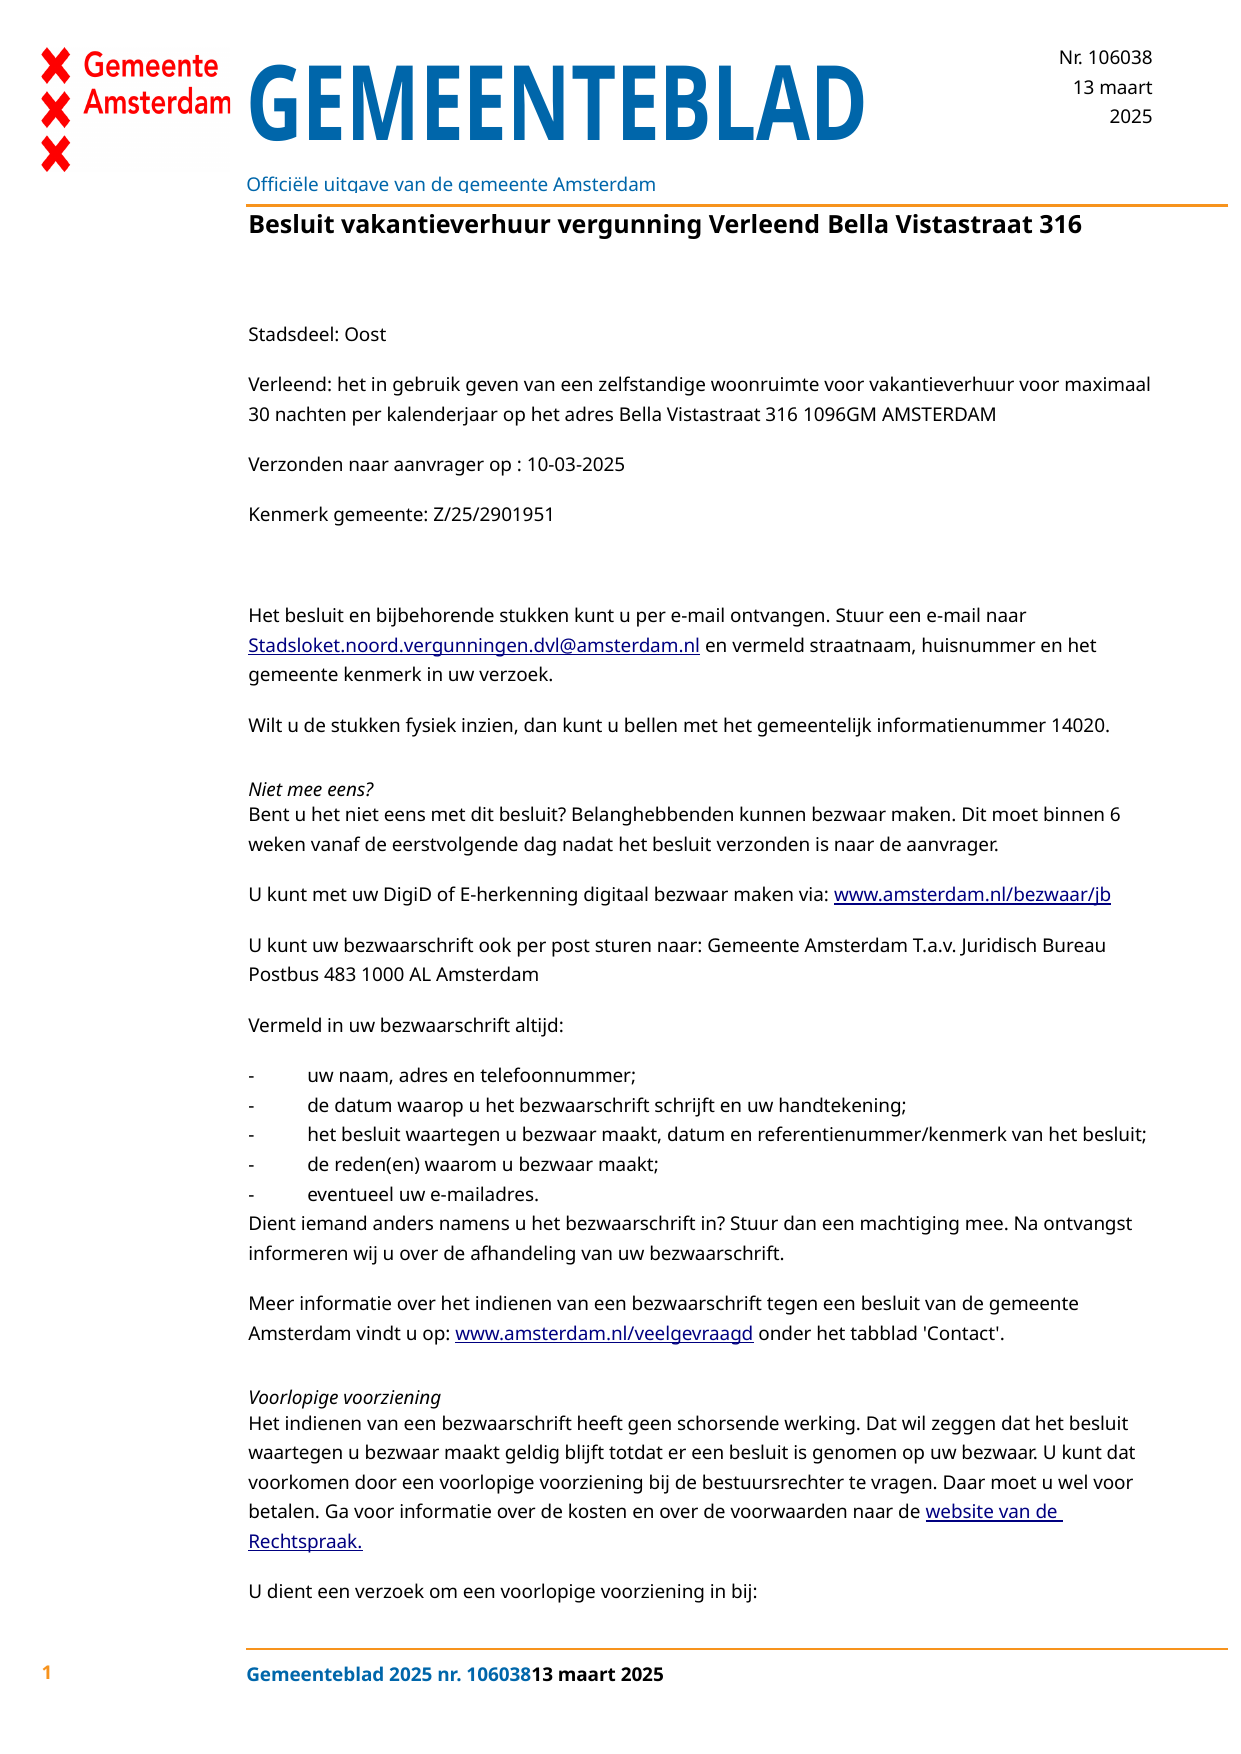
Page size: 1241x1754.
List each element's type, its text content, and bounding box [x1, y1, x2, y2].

text Wilt u de stukken fysiek inzien, dan kunt u bellen met het gemeentelijk informatienummer 14020. [248, 712, 1152, 738]
picture [41, 47, 231, 172]
text Verleend: het in gebruik geven van een zelfstandige woonruimte voor vakantieverhuur voor maximaal 30 nachten per kalenderjaar op het adres Bella Vistastraat 316 1096GM AMSTERDAM [248, 371, 1152, 426]
text Besluit vakantieverhuur vergunning Verleend Bella Vistastraat 316 [248, 207, 1152, 241]
text U kunt uw bezwaarschrift ook per post sturen naar: Gemeente Amsterdam T.a.v. Juridisch Bureau Postbus 483 1000 AL Amsterdam [248, 932, 1152, 987]
list uw naam, adres en telefoonnummer; [248, 1062, 1152, 1088]
list de datum waarop u het bezwaarschrift schrijft en uw handtekening; [248, 1092, 1152, 1118]
text Verzonden naar aanvrager op : 10-03-2025 [248, 451, 1152, 477]
text Kenmerk gemeente: Z/25/2901951 [248, 502, 1152, 527]
text Niet mee eens? [248, 776, 1152, 802]
text Stadsdeel: Oost [248, 321, 1152, 346]
text Dient iemand anders namens u het bezwaarschrift in? Stuur dan een machtiging mee. Na ontvangst informeren wij u over de afhandeling van uw bezwaarschrift. [248, 1210, 1152, 1266]
text Voorlopige voorziening [248, 1384, 1152, 1410]
text Meer informatie over het indienen van een bezwaarschrift tegen een besluit van de gemeente Amsterdam vindt u op: www.amsterdam.nl/veelgevraagd onder het tabblad 'Contact'. [248, 1290, 1152, 1346]
text Bent u het niet eens met dit besluit? Belanghebbenden kunnen bezwaar maken. Dit moet binnen 6 weken vanaf de eerstvolgende dag nadat het besluit verzonden is naar de aanvrager. [248, 802, 1152, 857]
text Vermeld in uw bezwaarschrift altijd: [248, 1012, 1152, 1038]
text U dient een verzoek om een voorlopige voorziening in bij: [248, 1578, 1152, 1604]
text Het besluit en bijbehorende stukken kunt u per e-mail ontvangen. Stuur een e-mail naar Stadsloket.noord.vergunningen.dvl@amsterdam.nl en vermeld straatnaam, huisnummer en het gemeente kenmerk in uw verzoek. [248, 602, 1152, 687]
list de reden(en) waarom u bezwaar maakt; [248, 1151, 1152, 1177]
list eventueel uw e-mailadres. [248, 1181, 1152, 1207]
text U kunt met uw DigiD of E-herkenning digitaal bezwaar maken via: www.amsterdam.nl/bezwaar/jb [248, 882, 1152, 907]
list het besluit waartegen u bezwaar maakt, datum en referentienummer/kenmerk van het besluit; [248, 1122, 1152, 1147]
text Het indienen van een bezwaarschrift heeft geen schorsende werking. Dat wil zeggen dat het besluit waartegen u bezwaar maakt geldig blijft totdat er een besluit is genomen op uw bezwaar. U kunt dat voorkomen door een voorlopige voorziening bij de bestuursrechter te vragen. Daar moet u wel voor betalen. Ga voor informatie over de kosten en over de voorwaarden naar de website van de Rechtspraak. [248, 1410, 1152, 1554]
